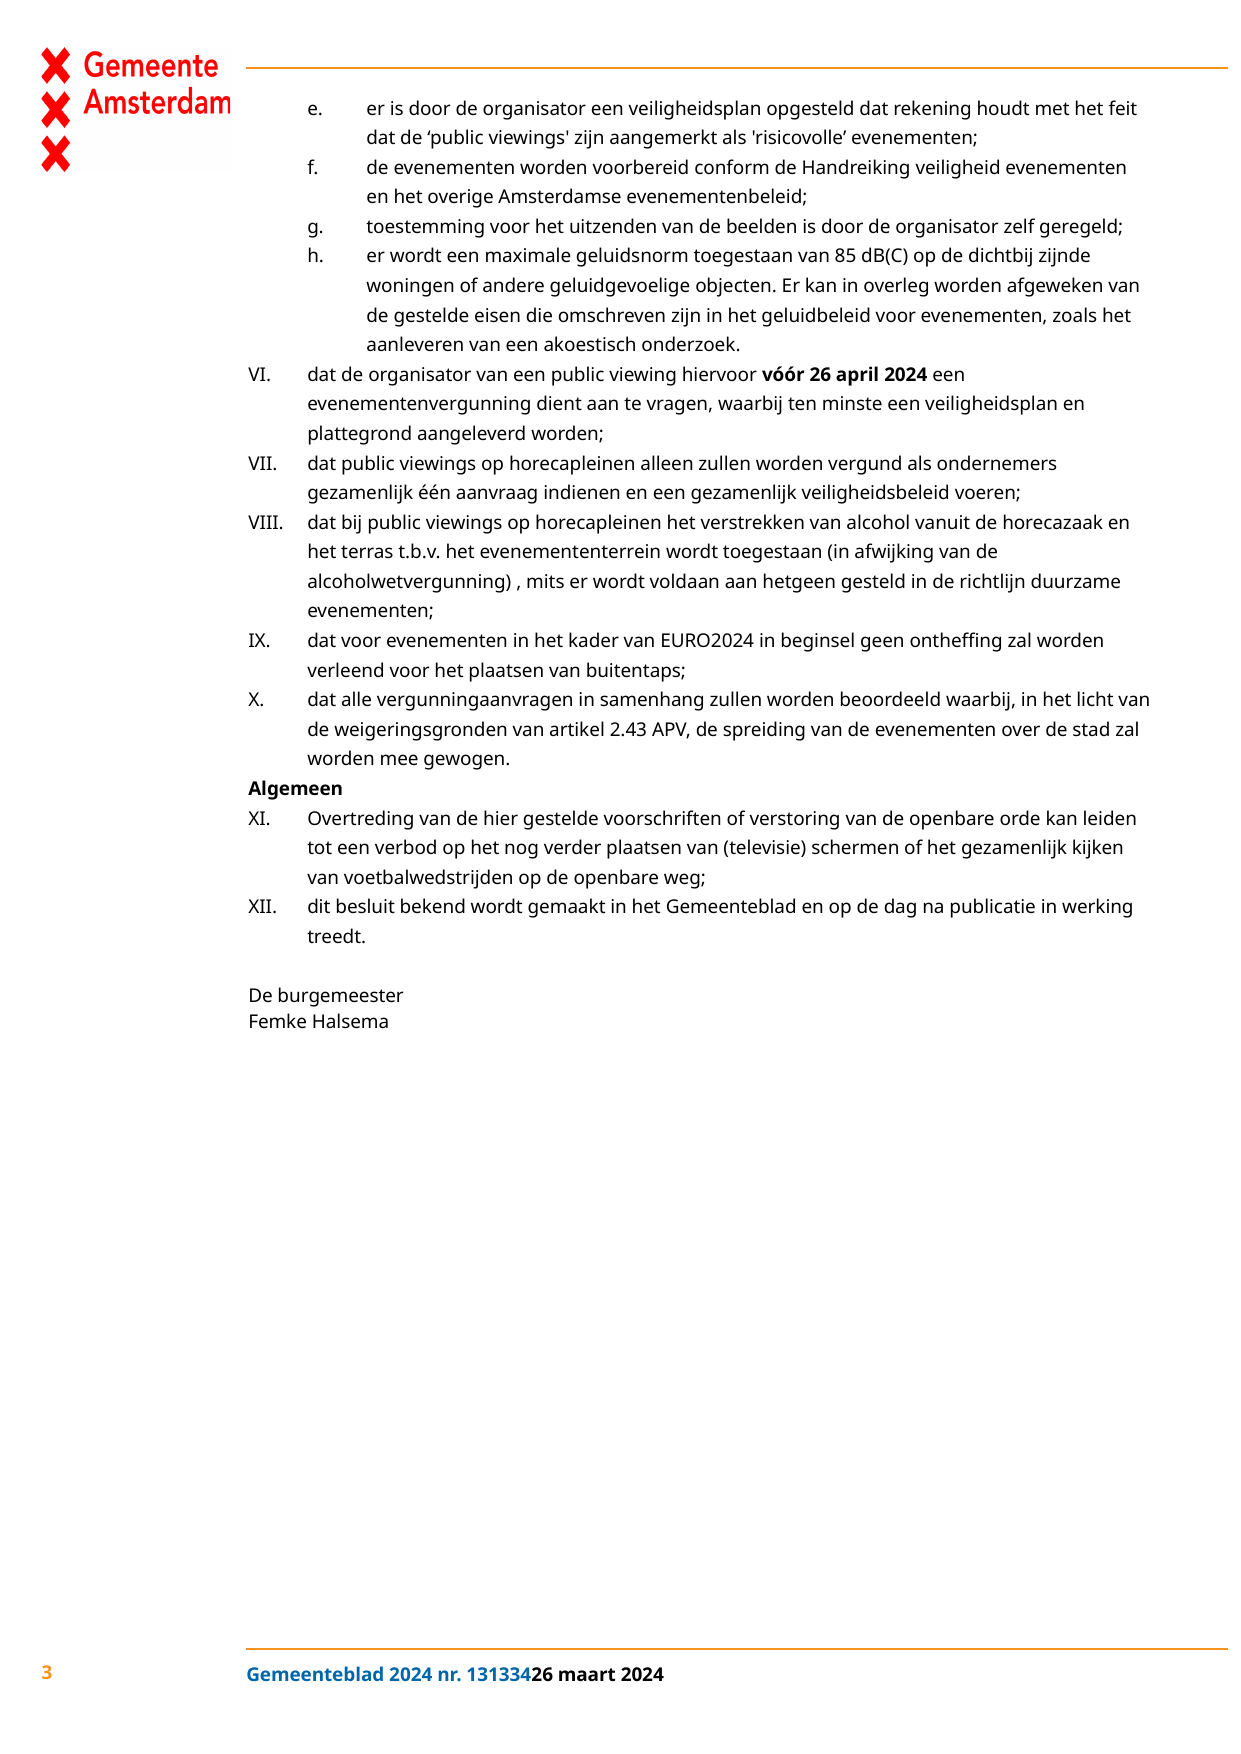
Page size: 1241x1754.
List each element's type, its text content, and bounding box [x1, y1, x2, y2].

list Overtreding van de hier gestelde voorschriften of verstoring van de openbare orde kan leiden tot een verbod op het nog verder plaatsen van (televisie) schermen of het gezamenlijk kijken van voetbalwedstrijden op de openbare weg; [248, 805, 1152, 890]
list dat alle vergunningaanvragen in samenhang zullen worden beoordeeld waarbij, in het licht van de weigeringsgronden van artikel 2.43 APV, de spreiding van de evenementen over de stad zal worden mee gewogen. [248, 686, 1152, 771]
list dat public viewings op horecapleinen alleen zullen worden vergund als ondernemers gezamenlijk één aanvraag indienen en een gezamenlijk veiligheidsbeleid voeren; [248, 450, 1152, 505]
list er is door de organisator een veiligheidsplan opgesteld dat rekening houdt met het feit dat de ‘public viewings' zijn aangemerkt als 'risicovolle’ evenementen; [307, 95, 1152, 150]
text Femke Halsema [248, 1008, 1152, 1034]
list dit besluit bekend wordt gemaakt in het Gemeenteblad en op de dag na publicatie in werking treedt. [248, 893, 1152, 949]
list dat bij public viewings op horecapleinen het verstrekken van alcohol vanuit de horecazaak en het terras t.b.v. het evenemententerrein wordt toegestaan (in afwijking van de alcoholwetvergunning) , mits er wordt voldaan aan hetgeen gesteld in de richtlijn duurzame evenementen; [248, 509, 1152, 623]
list dat de organisator van een public viewing hiervoor vóór 26 april 2024 een evenementenvergunning dient aan te vragen, waarbij ten minste een veiligheidsplan en plattegrond aangeleverd worden; [248, 361, 1152, 446]
list dat voor evenementen in het kader van EURO2024 in beginsel geen ontheffing zal worden verleend voor het plaatsen van buitentaps; [248, 627, 1152, 683]
list de evenementen worden voorbereid conform de Handreiking veiligheid evenementen en het overige Amsterdamse evenementenbeleid; [307, 154, 1152, 209]
list toestemming voor het uitzenden van de beelden is door de organisator zelf geregeld; [307, 213, 1152, 239]
text Algemeen [248, 775, 1152, 801]
text De burgemeester [248, 982, 1152, 1008]
list er wordt een maximale geluidsnorm toegestaan van 85 dB(C) op de dichtbij zijnde woningen of andere geluidgevoelige objecten. Er kan in overleg worden afgeweken van de gestelde eisen die omschreven zijn in het geluidbeleid voor evenementen, zoals het aanleveren van een akoestisch onderzoek. [307, 243, 1152, 357]
picture [41, 47, 231, 172]
